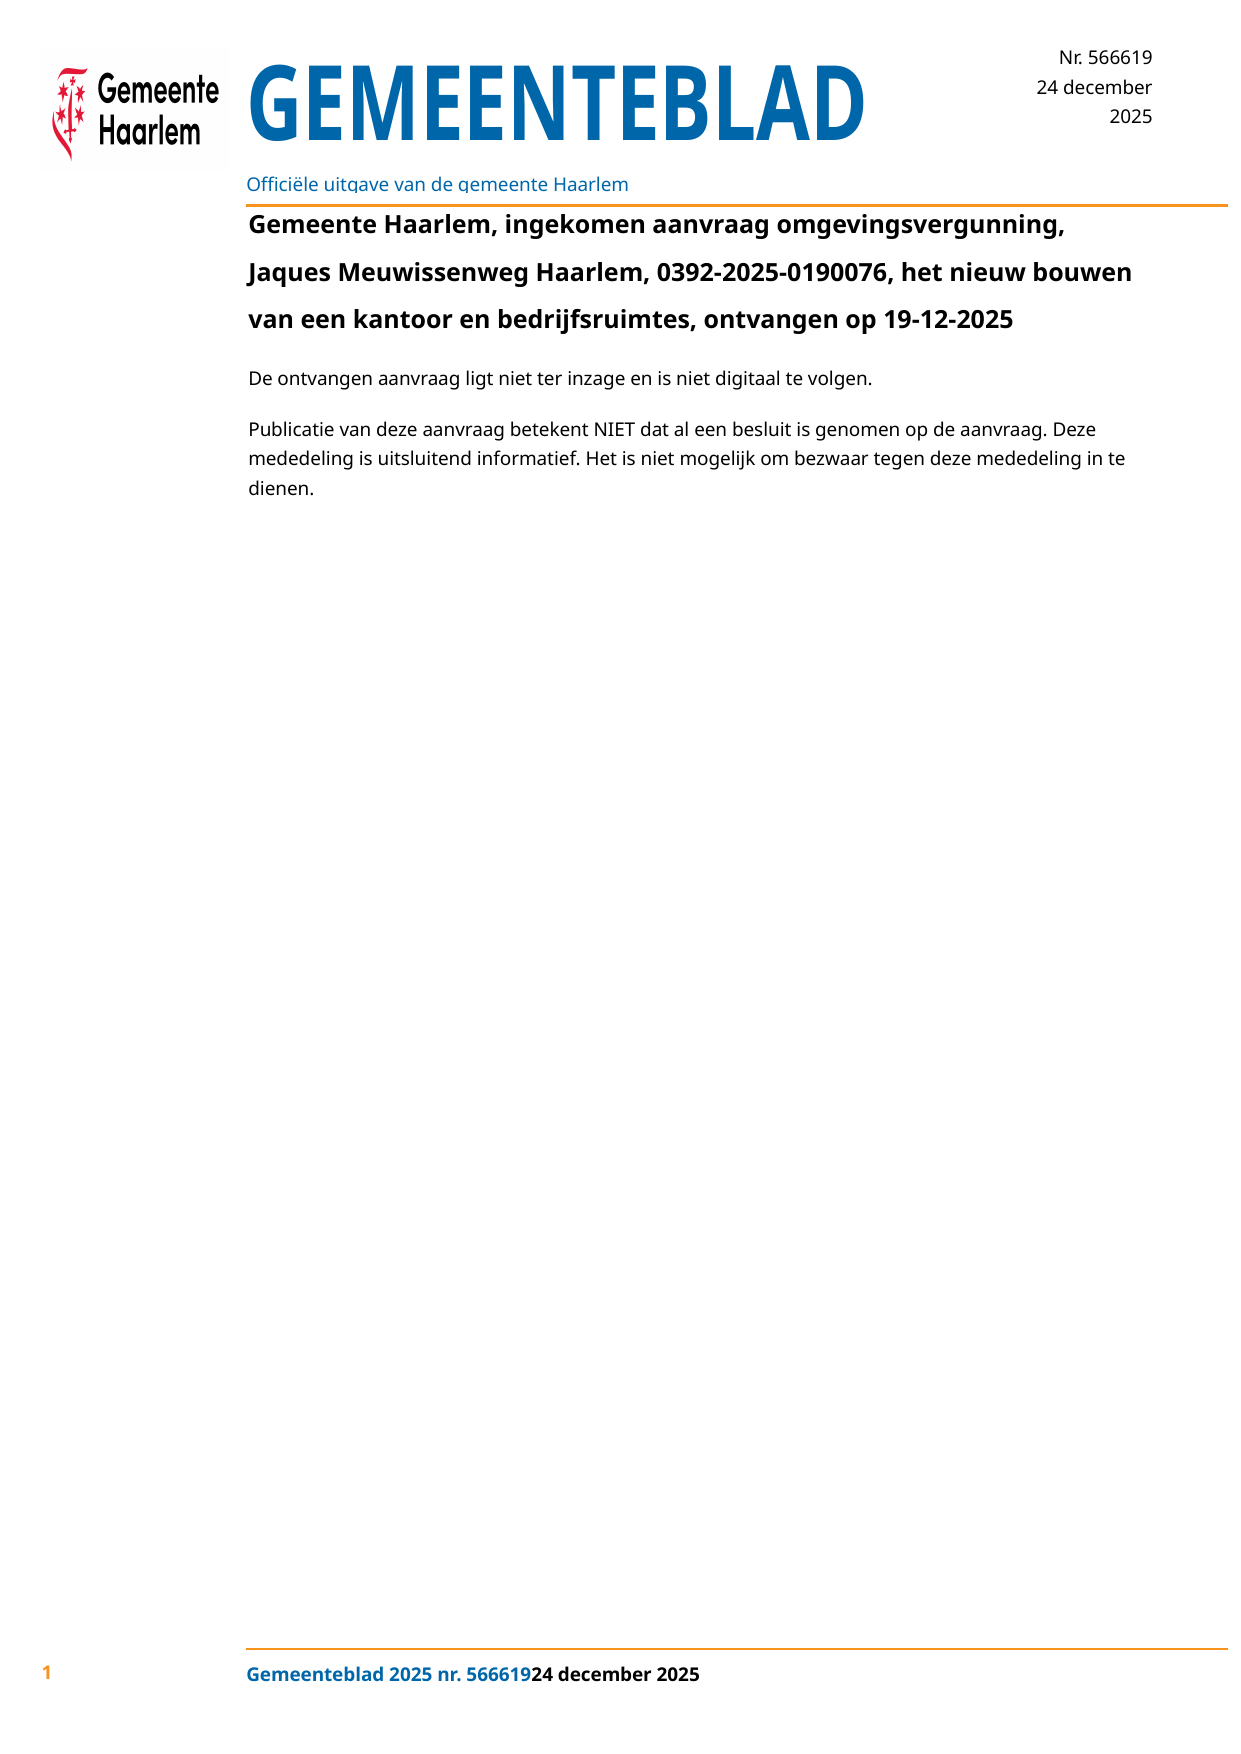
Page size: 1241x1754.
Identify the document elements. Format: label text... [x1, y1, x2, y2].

text Gemeente Haarlem, ingekomen aanvraag omgevingsvergunning, Jaques Meuwissenweg Haarlem, 0392-2025-0190076, het nieuw bouwen van een kantoor en bedrijfsruimtes, ontvangen op 19-12-2025 [248, 207, 1152, 336]
text De ontvangen aanvraag ligt niet ter inzage en is niet digitaal te volgen. [248, 366, 1152, 391]
picture [41, 47, 231, 172]
text Publicatie van deze aanvraag betekent NIET dat al een besluit is genomen op de aanvraag. Deze mededeling is uitsluitend informatief. Het is niet mogelijk om bezwaar tegen deze mededeling in te dienen. [248, 416, 1152, 501]
